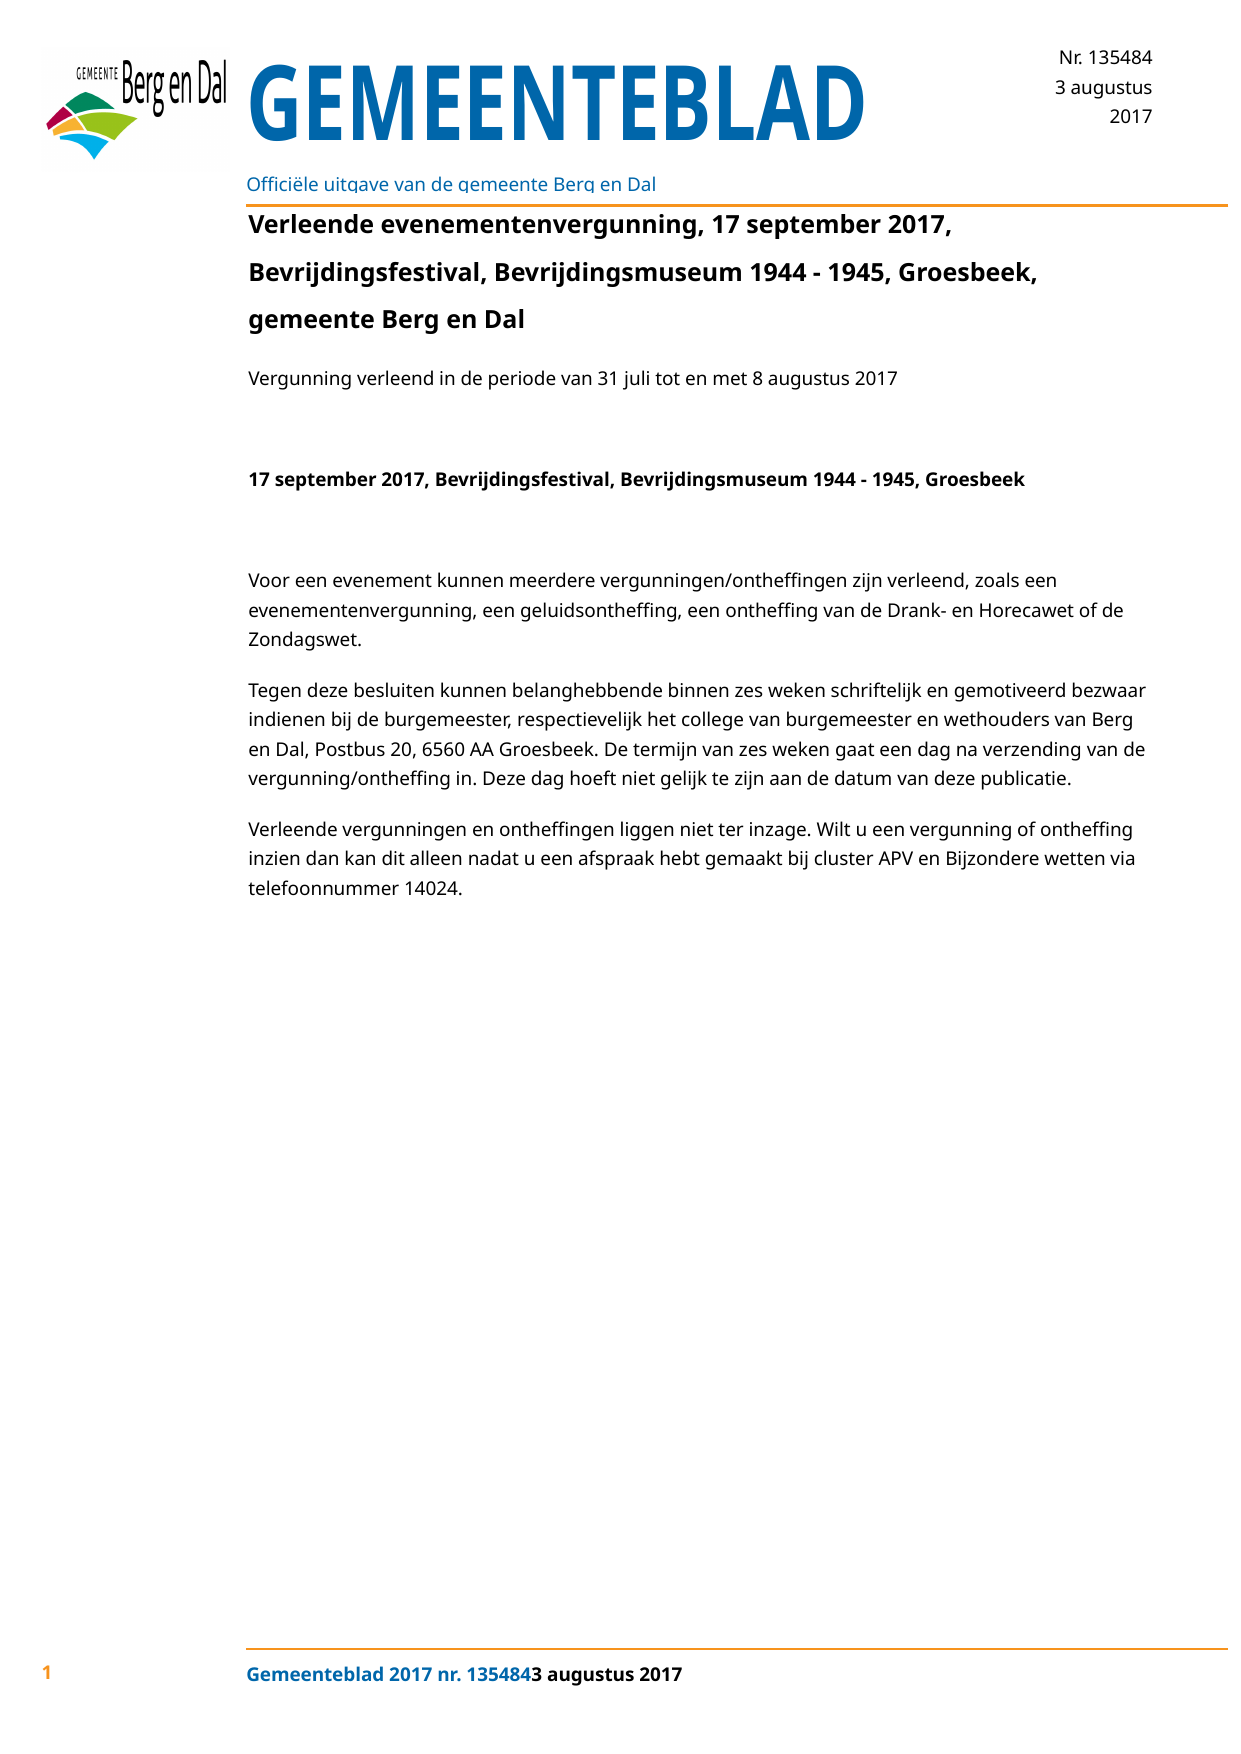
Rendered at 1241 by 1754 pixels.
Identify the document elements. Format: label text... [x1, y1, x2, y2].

text Vergunning verleend in de periode van 31 juli tot en met 8 augustus 2017 [248, 366, 1152, 391]
text Voor een evenement kunnen meerdere vergunningen/ontheffingen zijn verleend, zoals een evenementenvergunning, een geluidsontheffing, een ontheffing van de Drank- en Horecawet of de Zondagswet. [248, 567, 1152, 652]
text Verleende vergunningen en ontheffingen liggen niet ter inzage. Wilt u een vergunning of ontheffing inzien dan kan dit alleen nadat u een afspraak hebt gemaakt bij cluster APV en Bijzondere wetten via telefoonnummer 14024. [248, 816, 1152, 901]
text 17 september 2017, Bevrijdingsfestival, Bevrijdingsmuseum 1944 - 1945, Groesbeek [248, 466, 1152, 492]
text Tegen deze besluiten kunnen belanghebbende binnen zes weken schriftelijk en gemotiveerd bezwaar indienen bij de burgemeester, respectievelijk het college van burgemeester en wethouders van Berg en Dal, Postbus 20, 6560 AA Groesbeek. De termijn van zes weken gaat een dag na verzending van de vergunning/ontheffing in. Deze dag hoeft niet gelijk te zijn aan de datum van deze publicatie. [248, 677, 1152, 791]
text Verleende evenementenvergunning, 17 september 2017, Bevrijdingsfestival, Bevrijdingsmuseum 1944 - 1945, Groesbeek, gemeente Berg en Dal [248, 207, 1152, 336]
picture [41, 47, 231, 172]
